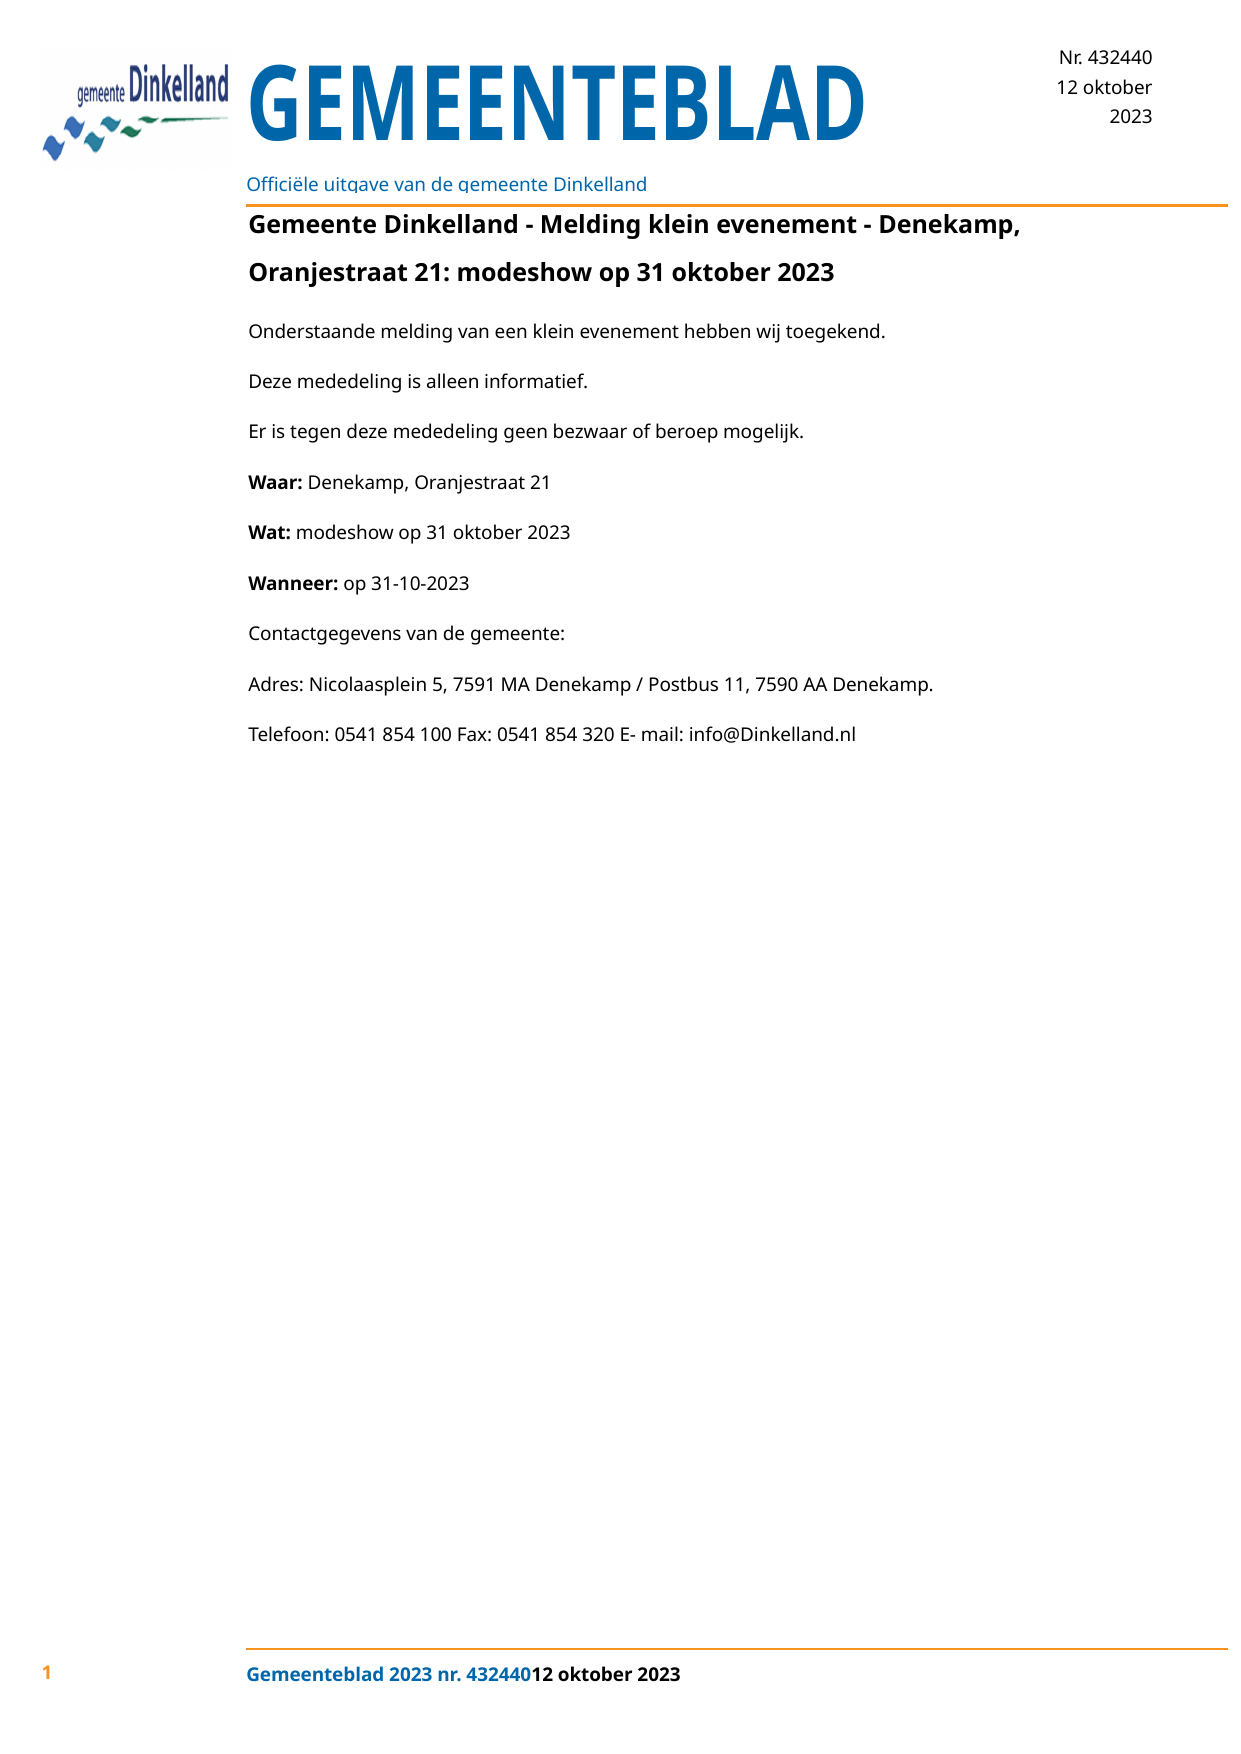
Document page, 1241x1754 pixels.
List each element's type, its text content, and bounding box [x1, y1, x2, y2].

text Adres: Nicolaasplein 5, 7591 MA Denekamp / Postbus 11, 7590 AA Denekamp. [248, 671, 1152, 697]
text Er is tegen deze mededeling geen bezwaar of beroep mogelijk. [248, 419, 1152, 444]
picture [41, 47, 231, 172]
text Waar: Denekamp, Oranjestraat 21 [248, 469, 1152, 495]
text Deze mededeling is alleen informatief. [248, 368, 1152, 394]
text Gemeente Dinkelland - Melding klein evenement - Denekamp, Oranjestraat 21: modeshow op 31 oktober 2023 [248, 207, 1152, 288]
text Wat: modeshow op 31 oktober 2023 [248, 519, 1152, 545]
text Contactgegevens van de gemeente: [248, 620, 1152, 646]
text Telefoon: 0541 854 100 Fax: 0541 854 320 E- mail: info@Dinkelland.nl [248, 721, 1152, 747]
text Onderstaande melding van een klein evenement hebben wij toegekend. [248, 318, 1152, 344]
text Wanneer: op 31-10-2023 [248, 570, 1152, 596]
